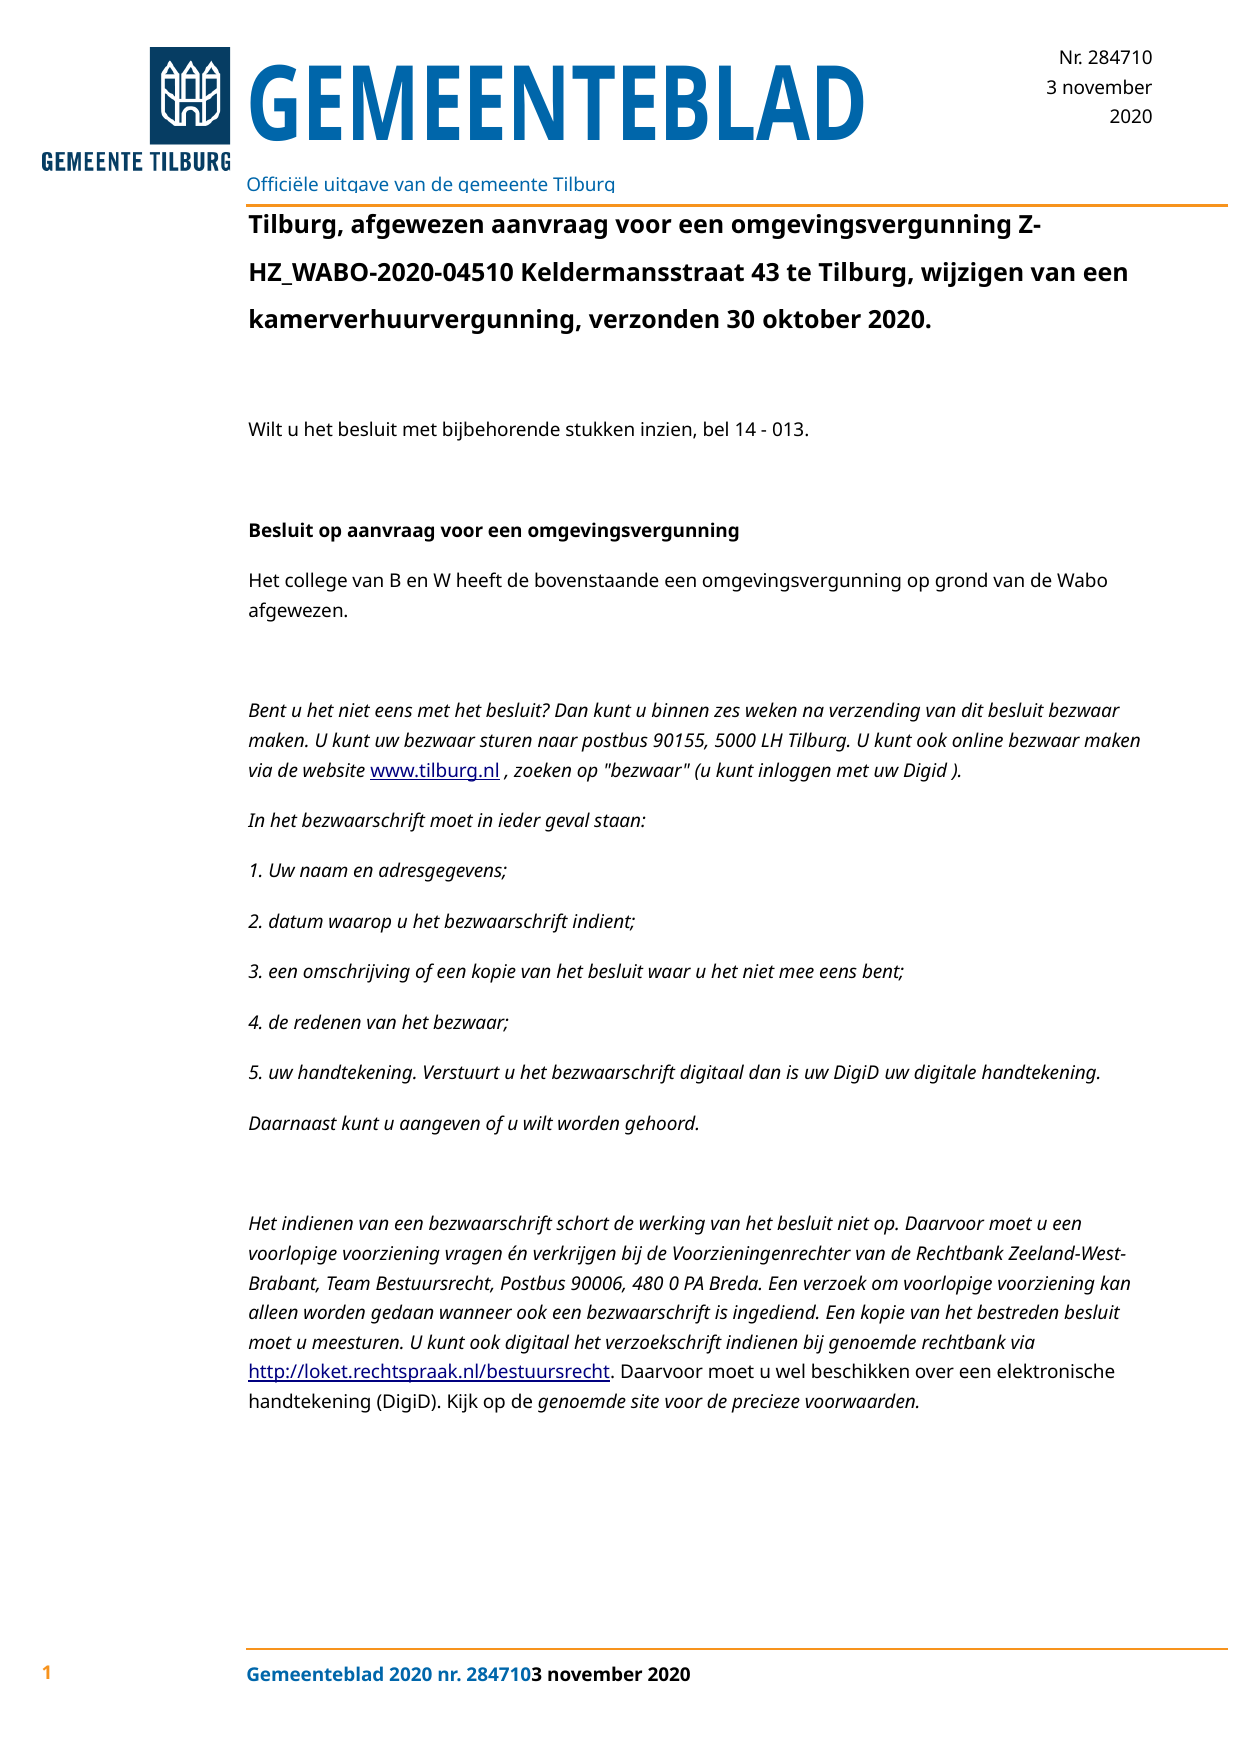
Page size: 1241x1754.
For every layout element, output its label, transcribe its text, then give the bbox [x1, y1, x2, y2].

text 1. Uw naam en adresgegevens; [248, 858, 1152, 883]
text 4. de redenen van het bezwaar; [248, 1009, 1152, 1034]
text In het bezwaarschrift moet in ieder geval staan: [248, 807, 1152, 833]
text Besluit op aanvraag voor een omgevingsvergunning [248, 517, 1152, 542]
text Het indienen van een bezwaarschrift schort de werking van het besluit niet op. Daarvoor moet u een voorlopige voorziening vragen én verkrijgen bij de Voorzieningenrechter van de Rechtbank Zeeland-West-Brabant, Team Bestuursrecht, Postbus 90006, 480 0 PA Breda. Een verzoek om voorlopige voorziening kan alleen worden gedaan wanneer ook een bezwaarschrift is ingediend. Een kopie van het bestreden besluit moet u meesturen. U kunt ook digitaal het verzoekschrift indienen bij genoemde rechtbank via http://loket.rechtspraak.nl/bestuursrecht. Daarvoor moet u wel beschikken over een elektronische handtekening (DigiD). Kijk op de genoemde site voor de precieze voorwaarden. [248, 1211, 1152, 1414]
picture [41, 47, 231, 172]
text Het college van B en W heeft de bovenstaande een omgevingsvergunning op grond van de Wabo afgewezen. [248, 567, 1152, 622]
text 2. datum waarop u het bezwaarschrift indient; [248, 908, 1152, 934]
text Daarnaast kunt u aangeven of u wilt worden gehoord. [248, 1110, 1152, 1135]
text Tilburg, afgewezen aanvraag voor een omgevingsvergunning Z-HZ_WABO-2020-04510 Keldermansstraat 43 te Tilburg, wijzigen van een kamerverhuurvergunning, verzonden 30 oktober 2020. [248, 207, 1152, 336]
text Bent u het niet eens met het besluit? Dan kunt u binnen zes weken na verzending van dit besluit bezwaar maken. U kunt uw bezwaar sturen naar postbus 90155, 5000 LH Tilburg. U kunt ook online bezwaar maken via de website www.tilburg.nl , zoeken op "bezwaar" (u kunt inloggen met uw Digid ). [248, 698, 1152, 782]
text 3. een omschrijving of een kopie van het besluit waar u het niet mee eens bent; [248, 958, 1152, 984]
text 5. uw handtekening. Verstuurt u het bezwaarschrift digitaal dan is uw DigiD uw digitale handtekening. [248, 1059, 1152, 1085]
text Wilt u het besluit met bijbehorende stukken inzien, bel 14 - 013. [248, 416, 1152, 442]
